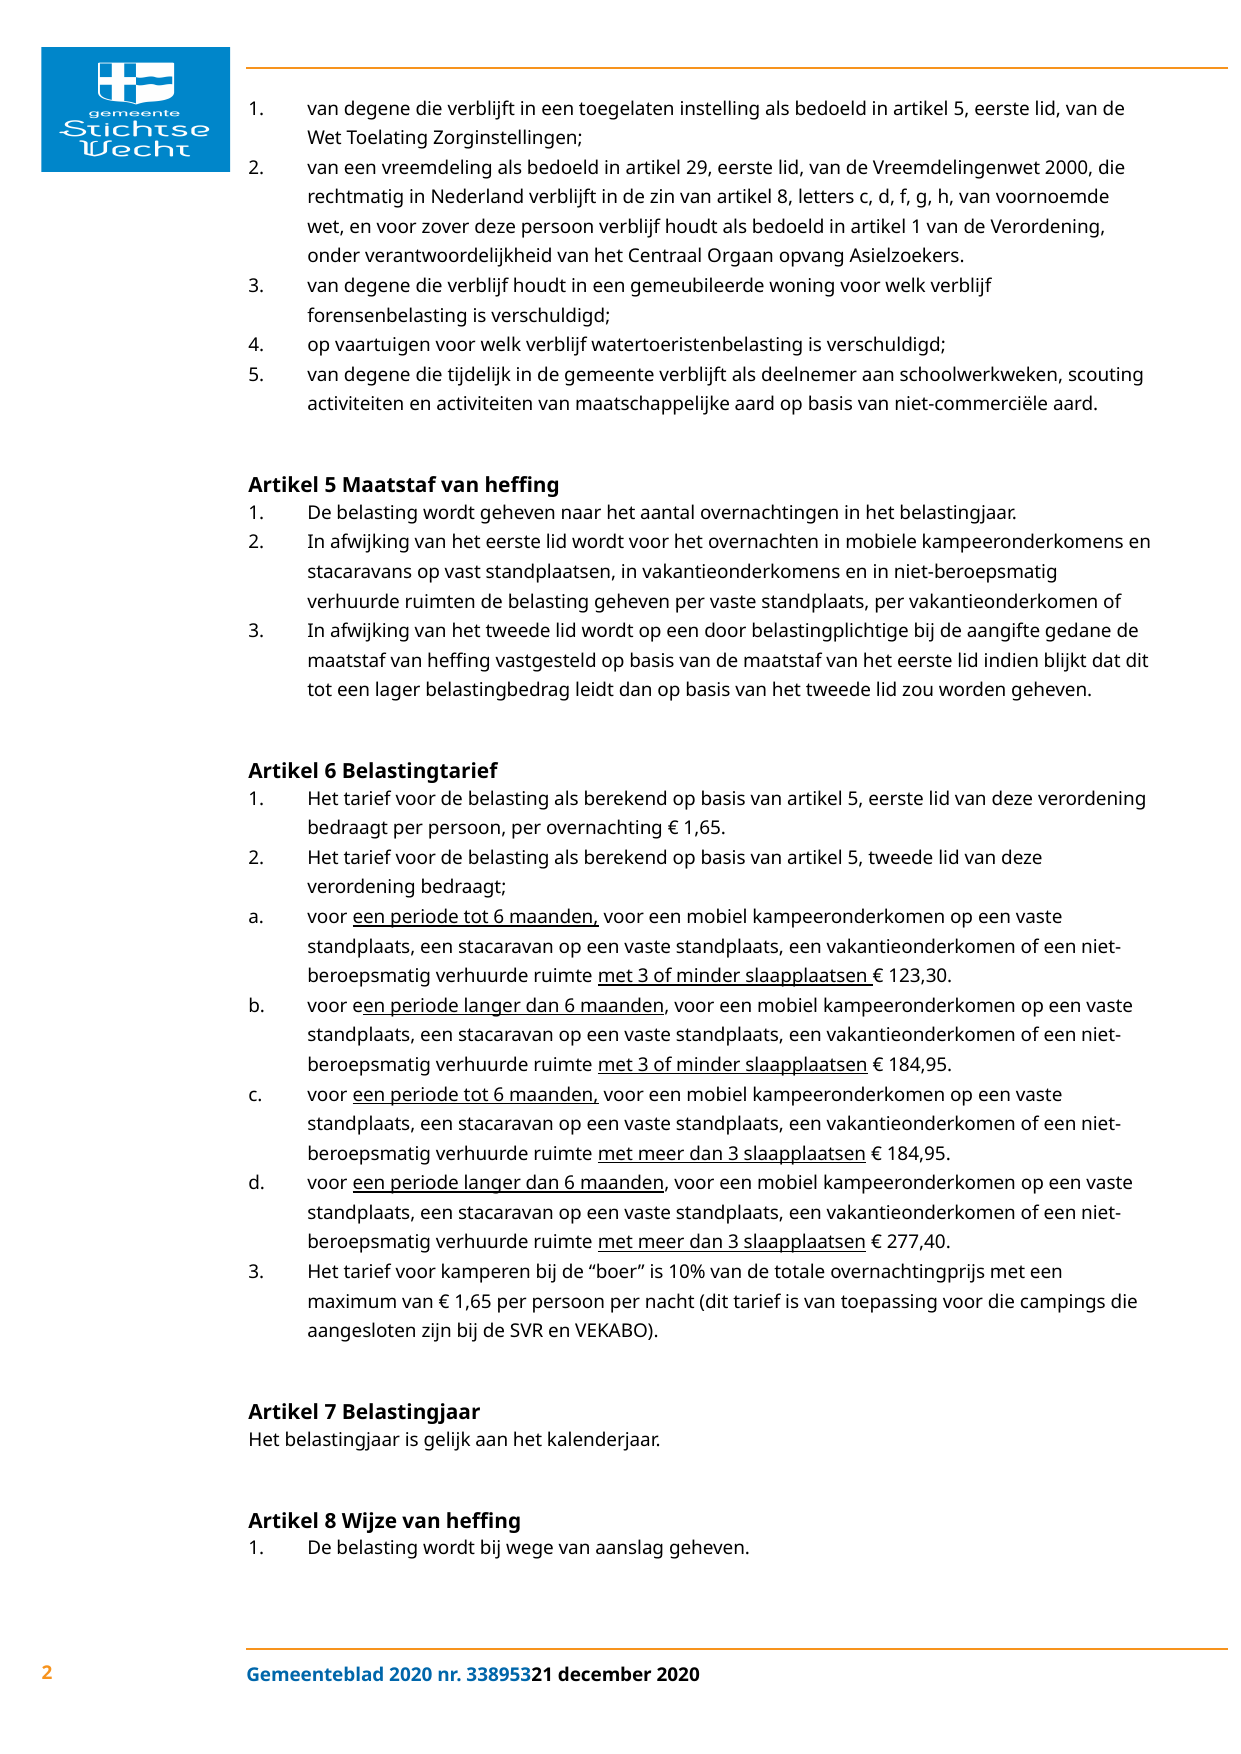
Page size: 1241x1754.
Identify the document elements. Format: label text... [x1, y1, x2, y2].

list voor een periode tot 6 maanden, voor een mobiel kampeeronderkomen op een vaste standplaats, een stacaravan op een vaste standplaats, een vakantieonderkomen of een niet-beroepsmatig verhuurde ruimte met 3 of minder slaapplaatsen € 123,30. [248, 903, 1152, 988]
list op vaartuigen voor welk verblijf watertoeristenbelasting is verschuldigd; [248, 331, 1152, 357]
list van degene die tijdelijk in de gemeente verblijft als deelnemer aan schoolwerkweken, scouting activiteiten en activiteiten van maatschappelijke aard op basis van niet-commerciële aard. [248, 361, 1152, 416]
list In afwijking van het eerste lid wordt voor het overnachten in mobiele kampeeronderkomens en stacaravans op vast standplaatsen, in vakantieonderkomens en in niet-beroepsmatig verhuurde ruimten de belasting geheven per vaste standplaats, per vakantieonderkomen of [248, 529, 1152, 613]
picture [137, 63, 174, 103]
list voor een periode langer dan 6 maanden, voor een mobiel kampeeronderkomen op een vaste standplaats, een stacaravan op een vaste standplaats, een vakantieonderkomen of een niet-beroepsmatig verhuurde ruimte met meer dan 3 slaapplaatsen € 277,40. [248, 1169, 1152, 1254]
list voor een periode langer dan 6 maanden, voor een mobiel kampeeronderkomen op een vaste standplaats, een stacaravan op een vaste standplaats, een vakantieonderkomen of een niet-beroepsmatig verhuurde ruimte met 3 of minder slaapplaatsen € 184,95. [248, 992, 1152, 1077]
text Artikel 8 Wijze van heffing [248, 1506, 1152, 1534]
text Artikel 6 Belastingtarief [248, 757, 1152, 785]
list De belasting wordt geheven naar het aantal overnachtingen in het belastingjaar. [248, 499, 1152, 525]
text Artikel 7 Belastingjaar [248, 1397, 1152, 1426]
list Het tarief voor de belasting als berekend op basis van artikel 5, tweede lid van deze verordening bedraagt; [248, 844, 1152, 899]
text Het belastingjaar is gelijk aan het kalenderjaar. [248, 1426, 1152, 1452]
text Artikel 5 Maatstaf van heffing [248, 471, 1152, 499]
list Het tarief voor kamperen bij de “boer” is 10% van de totale overnachtingprijs met een maximum van € 1,65 per persoon per nacht (dit tarief is van toepassing voor die campings die aangesloten zijn bij de SVR en VEKABO). [248, 1258, 1152, 1343]
list Het tarief voor de belasting als berekend op basis van artikel 5, eerste lid van deze verordening bedraagt per persoon, per overnachting € 1,65. [248, 785, 1152, 840]
list van degene die verblijft in een toegelaten instelling als bedoeld in artikel 5, eerste lid, van de Wet Toelating Zorginstellingen; [248, 95, 1152, 150]
list van degene die verblijf houdt in een gemeubileerde woning voor welk verblijf forensenbelasting is verschuldigd; [248, 272, 1152, 328]
list voor een periode tot 6 maanden, voor een mobiel kampeeronderkomen op een vaste standplaats, een stacaravan op een vaste standplaats, een vakantieonderkomen of een niet-beroepsmatig verhuurde ruimte met meer dan 3 slaapplaatsen € 184,95. [248, 1081, 1152, 1166]
list van een vreemdeling als bedoeld in artikel 29, eerste lid, van de Vreemdelingenwet 2000, die rechtmatig in Nederland verblijft in de zin van artikel 8, letters c, d, f, g, h, van voornoemde wet, en voor zover deze persoon verblijf houdt als bedoeld in artikel 1 van de Verordening, onder verantwoordelijkheid van het Centraal Orgaan opvang Asielzoekers. [248, 154, 1152, 268]
list De belasting wordt bij wege van aanslag geheven. [248, 1534, 1152, 1560]
list In afwijking van het tweede lid wordt op een door belastingplichtige bij de aangifte gedane de maatstaf van heffing vastgesteld op basis van de maatstaf van het eerste lid indien blijkt dat dit tot een lager belastingbedrag leidt dan op basis van het tweede lid zou worden geheven. [248, 617, 1152, 702]
picture [99, 63, 135, 101]
